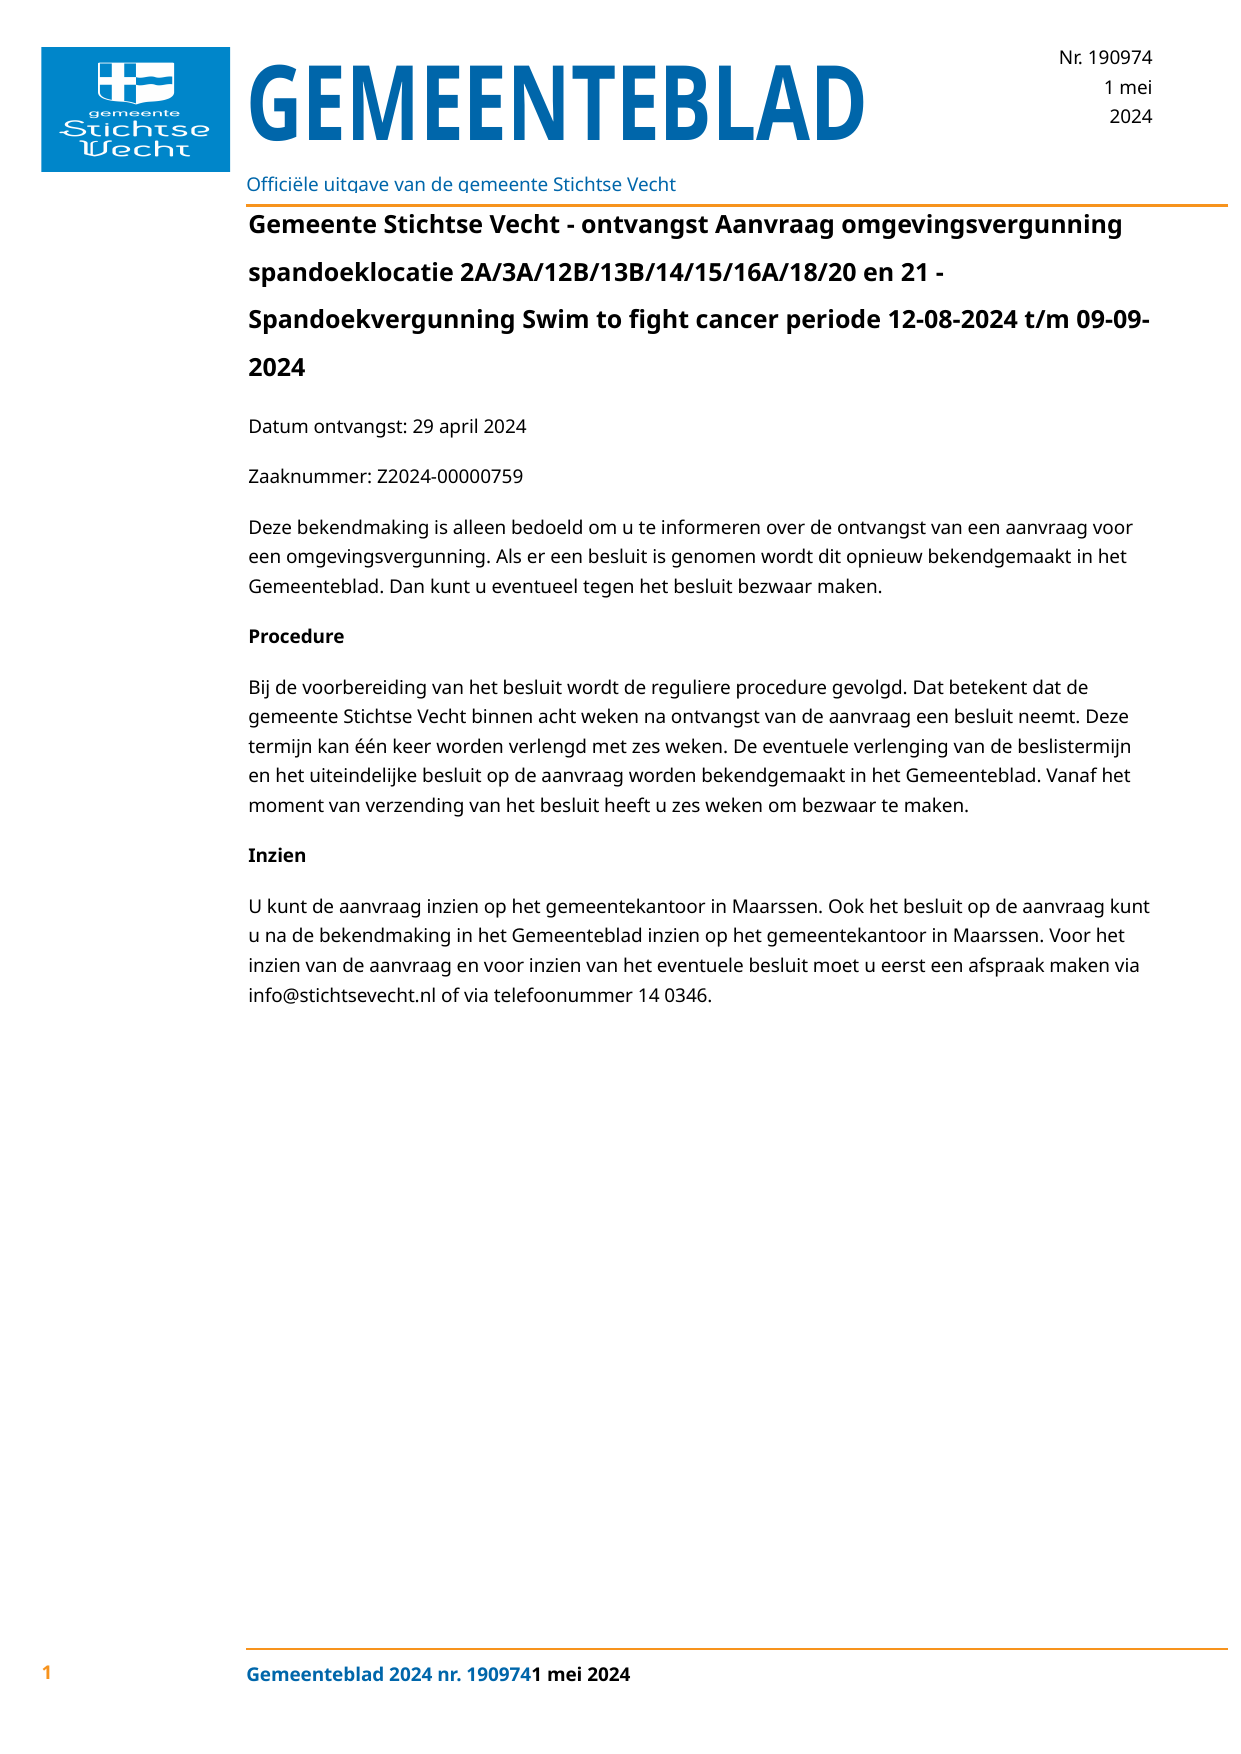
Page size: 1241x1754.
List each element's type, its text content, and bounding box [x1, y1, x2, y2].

text Gemeente Stichtse Vecht - ontvangst Aanvraag omgevingsvergunning spandoeklocatie 2A/3A/12B/13B/14/15/16A/18/20 en 21 - Spandoekvergunning Swim to fight cancer periode 12-08-2024 t/m 09-09-2024 [248, 207, 1152, 384]
text Bij de voorbereiding van het besluit wordt de reguliere procedure gevolgd. Dat betekent dat de gemeente Stichtse Vecht binnen acht weken na ontvangst van de aanvraag een besluit neemt. Deze termijn kan één keer worden verlengd met zes weken. De eventuele verlenging van de beslistermijn en het uiteindelijke besluit op de aanvraag worden bekendgemaakt in het Gemeenteblad. Vanaf het moment van verzending van het besluit heeft u zes weken om bezwaar te maken. [248, 674, 1152, 818]
text Procedure [248, 623, 1152, 649]
picture [137, 63, 174, 103]
text Zaaknummer: Z2024-00000759 [248, 463, 1152, 489]
text Deze bekendmaking is alleen bedoeld om u te informeren over de ontvangst van een aanvraag voor een omgevingsvergunning. Als er een besluit is genomen wordt dit opnieuw bekendgemaakt in het Gemeenteblad. Dan kunt u eventueel tegen het besluit bezwaar maken. [248, 514, 1152, 599]
text Inzien [248, 843, 1152, 868]
text Datum ontvangst: 29 april 2024 [248, 413, 1152, 439]
picture [99, 63, 135, 101]
text U kunt de aanvraag inzien op het gemeentekantoor in Maarssen. Ook het besluit op de aanvraag kunt u na de bekendmaking in het Gemeenteblad inzien op het gemeentekantoor in Maarssen. Voor het inzien van de aanvraag en voor inzien van het eventuele besluit moet u eerst een afspraak maken via info@stichtsevecht.nl of via telefoonummer 14 0346. [248, 893, 1152, 1008]
